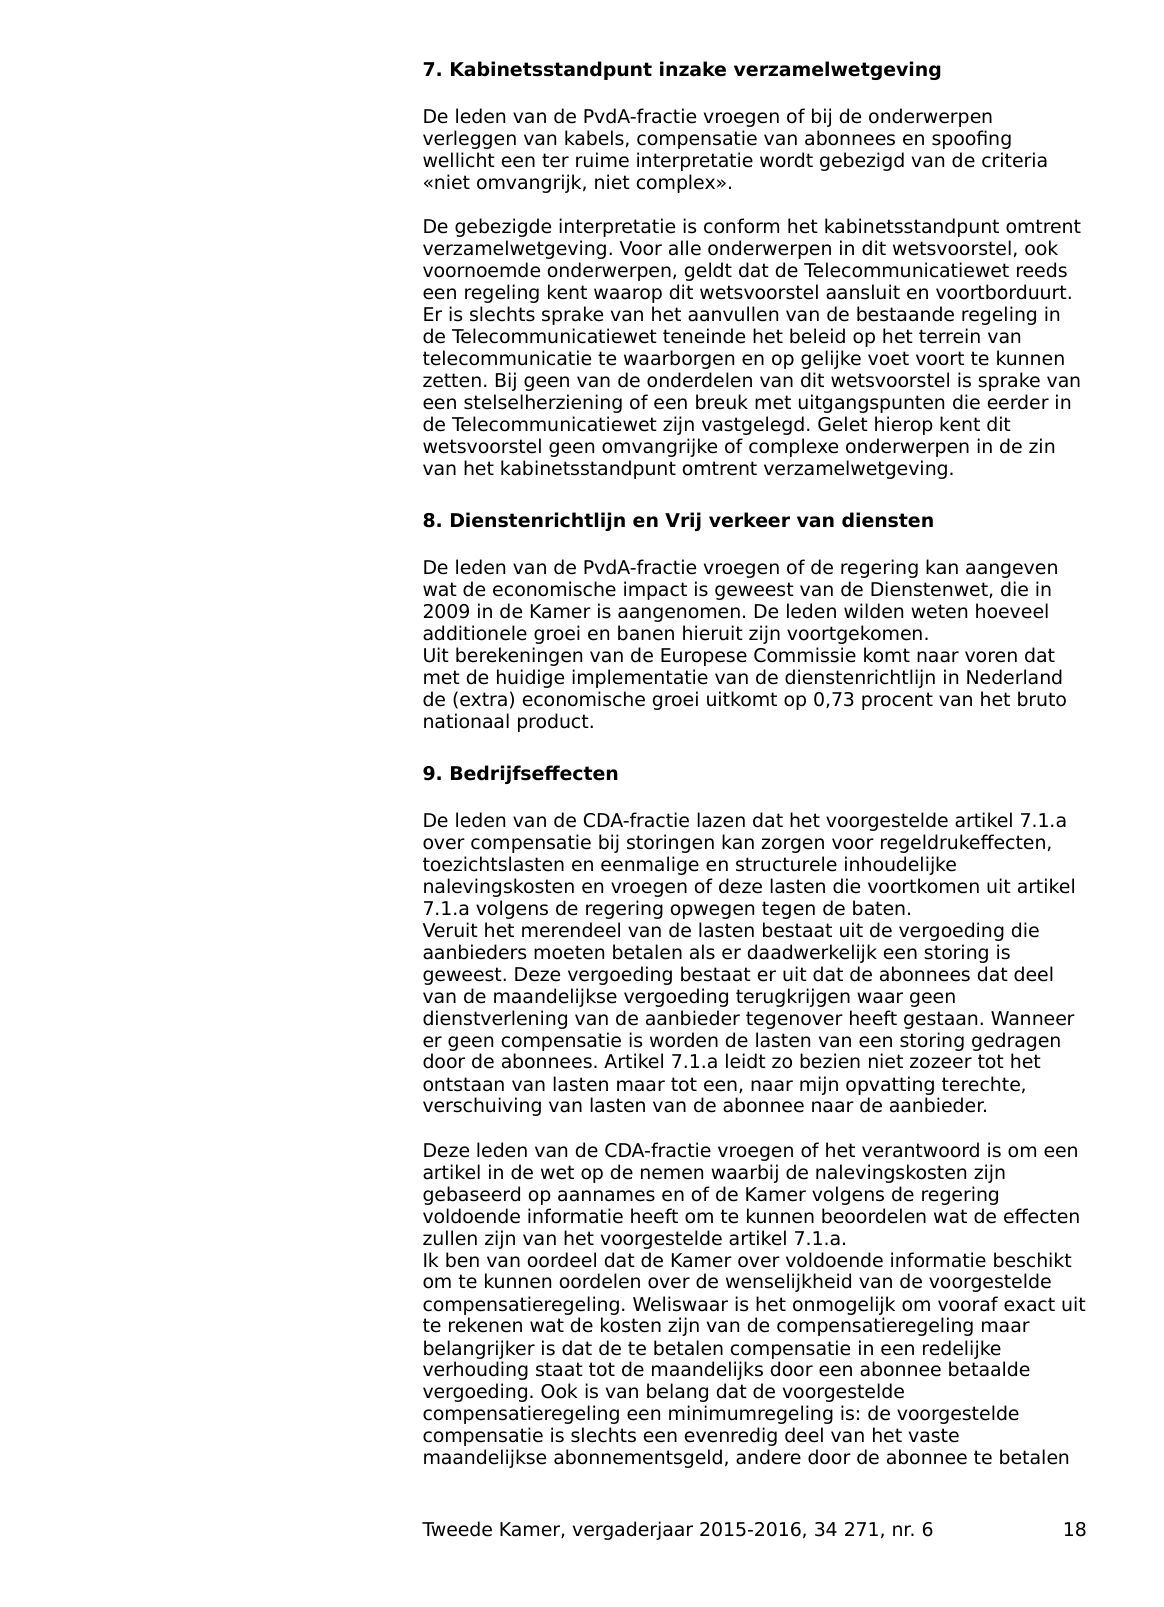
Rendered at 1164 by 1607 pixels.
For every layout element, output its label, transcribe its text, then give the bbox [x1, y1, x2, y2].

subtitle 8. Dienstenrichtlijn en Vrij verkeer van diensten [422, 510, 1087, 532]
text De gebezigde interpretatie is conform het kabinetsstandpunt omtrent verzamelwetgeving. Voor alle onderwerpen in dit wetsvoorstel, ook voornoemde onderwerpen, geldt dat de Telecommunicatiewet reeds een regeling kent waarop dit wetsvoorstel aansluit en voortborduurt. Er is slechts sprake van het aanvullen van de bestaande regeling in de Telecommunicatiewet teneinde het beleid op het terrein van telecommunicatie te waarborgen en op gelijke voet voort te kunnen zetten. Bij geen van de onderdelen van dit wetsvoorstel is sprake van een stelselherziening of een breuk met uitgangspunten die eerder in de Telecommunicatiewet zijn vastgelegd. Gelet hierop kent dit wetsvoorstel geen omvangrijke of complexe onderwerpen in de zin van het kabinetsstandpunt omtrent verzamelwetgeving. [422, 216, 1087, 480]
subtitle 7. Kabinetsstandpunt inzake verzamelwetgeving [422, 59, 1087, 81]
text De leden van de CDA-fractie lazen dat het voorgestelde artikel 7.1.a over compensatie bij storingen kan zorgen voor regeldrukeffecten, toezichtslasten en eenmalige en structurele inhoudelijke nalevingskosten en vroegen of deze lasten die voortkomen uit artikel 7.1.a volgens de regering opwegen tegen de baten. [422, 810, 1087, 919]
text Ik ben van oordeel dat de Kamer over voldoende informatie beschikt om te kunnen oordelen over de wenselijkheid van de voorgestelde compensatieregeling. Weliswaar is het onmogelijk om vooraf exact uit te rekenen wat de kosten zijn van de compensatieregeling maar belangrijker is dat de te betalen compensatie in een redelijke verhouding staat tot de maandelijks door een abonnee betaalde vergoeding. Ook is van belang dat de voorgestelde compensatieregeling een minimumregeling is: de voorgestelde compensatie is slechts een evenredig deel van het vaste maandelijkse abonnementsgeld, andere door de abonnee te betalen [422, 1249, 1087, 1469]
text De leden van de PvdA-fractie vroegen of bij de onderwerpen verleggen van kabels, compensatie van abonnees en spoofing wellicht een ter ruime interpretatie wordt gebezigd van de criteria «niet omvangrijk, niet complex». [422, 106, 1087, 194]
text Uit berekeningen van de Europese Commissie komt naar voren dat met de huidige implementatie van de dienstenrichtlijn in Nederland de (extra) economische groei uitkomt op 0,73 procent van het bruto nationaal product. [422, 645, 1087, 733]
text De leden van de PvdA-fractie vroegen of de regering kan aangeven wat de economische impact is geweest van de Dienstenwet, die in 2009 in de Kamer is aangenomen. De leden wilden weten hoeveel additionele groei en banen hieruit zijn voortgekomen. [422, 557, 1087, 645]
text Deze leden van de CDA-fractie vroegen of het verantwoord is om een artikel in de wet op de nemen waarbij de nalevingskosten zijn gebaseerd op aannames en of de Kamer volgens de regering voldoende informatie heeft om te kunnen beoordelen wat de effecten zullen zijn van het voorgestelde artikel 7.1.a. [422, 1139, 1087, 1249]
subtitle 9. Bedrijfseffecten [422, 763, 1087, 785]
text Veruit het merendeel van de lasten bestaat uit de vergoeding die aanbieders moeten betalen als er daadwerkelijk een storing is geweest. Deze vergoeding bestaat er uit dat de abonnees dat deel van de maandelijkse vergoeding terugkrijgen waar geen dienstverlening van de aanbieder tegenover heeft gestaan. Wanneer er geen compensatie is worden de lasten van een storing gedragen door de abonnees. Artikel 7.1.a leidt zo bezien niet zozeer tot het ontstaan van lasten maar tot een, naar mijn opvatting terechte, verschuiving van lasten van de abonnee naar de aanbieder. [422, 919, 1087, 1117]
